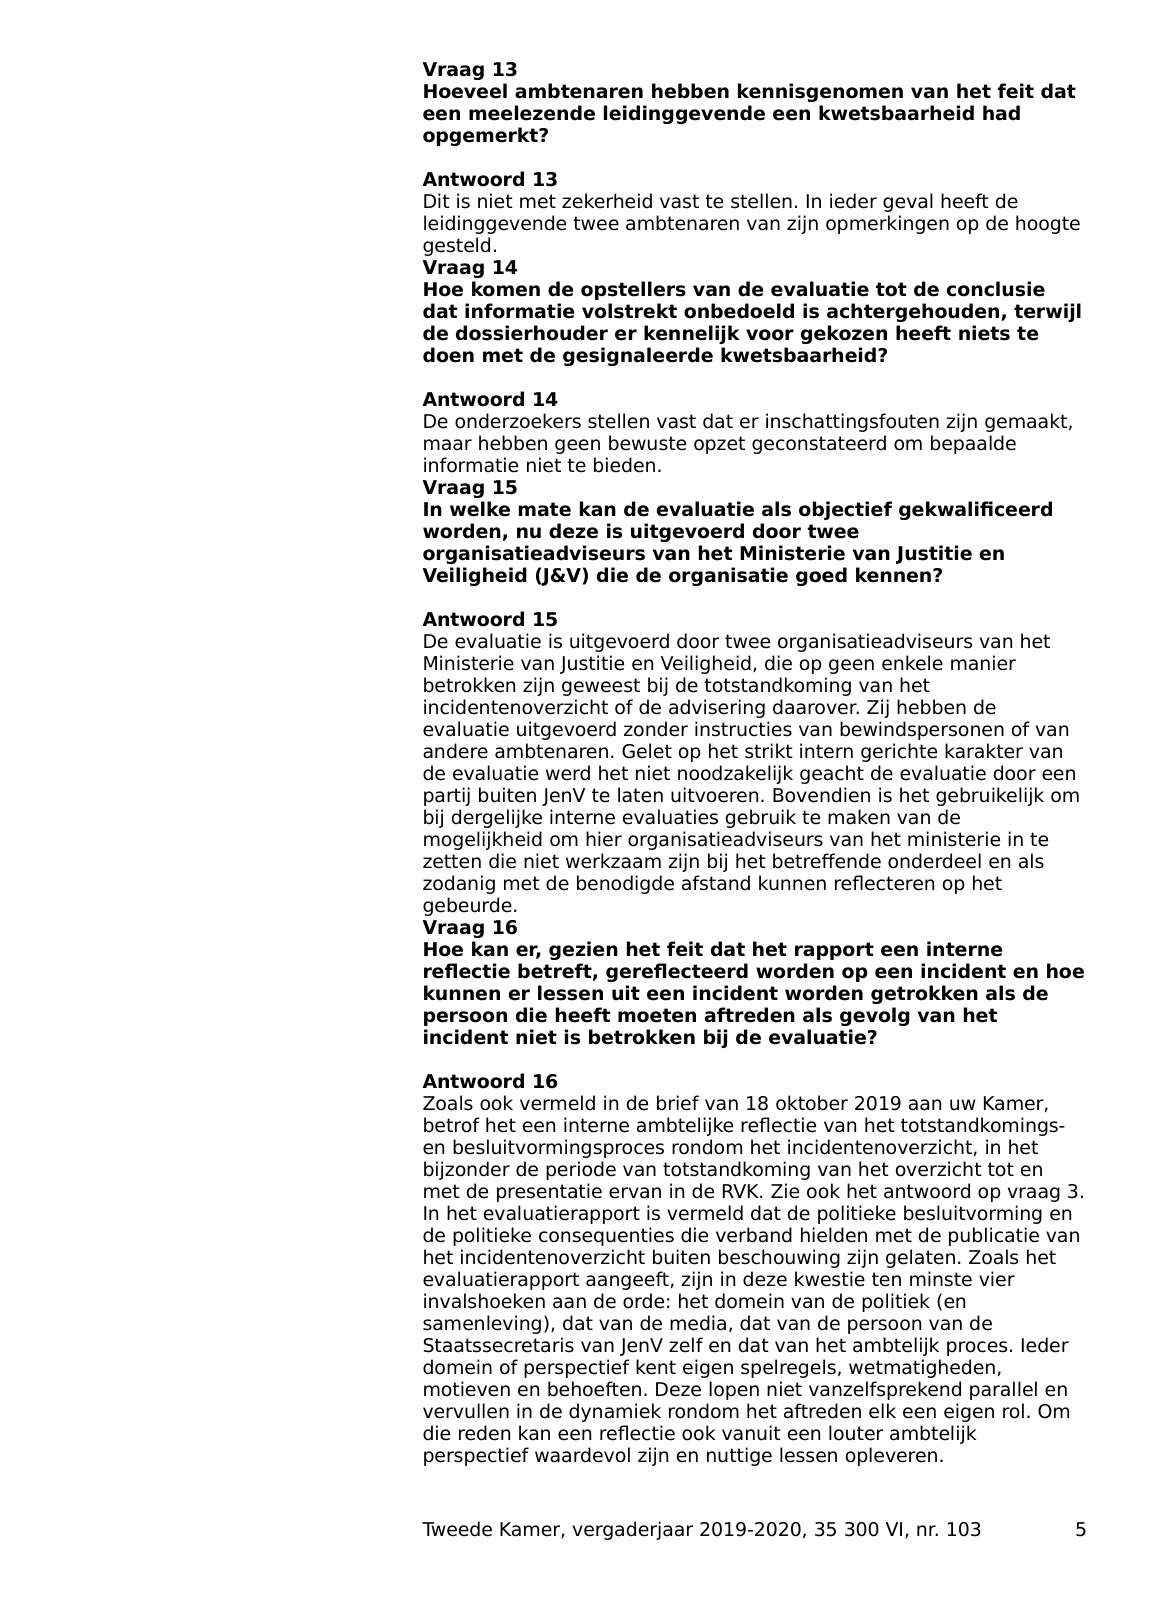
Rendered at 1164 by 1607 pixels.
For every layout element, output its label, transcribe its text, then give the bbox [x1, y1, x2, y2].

text Vraag 16 [422, 917, 1087, 939]
text Antwoord 15 [422, 609, 1087, 631]
text Hoeveel ambtenaren hebben kennisgenomen van het feit dat een meelezende leidinggevende een kwetsbaarheid had opgemerkt? [422, 81, 1087, 147]
text Vraag 13 [422, 59, 1087, 81]
text In het evaluatierapport is vermeld dat de politieke besluitvorming en de politieke consequenties die verband hielden met de publicatie van het incidentenoverzicht buiten beschouwing zijn gelaten. Zoals het evaluatierapport aangeeft, zijn in deze kwestie ten minste vier invalshoeken aan de orde: het domein van de politiek (en samenleving), dat van de media, dat van de persoon van de Staatssecretaris van JenV zelf en dat van het ambtelijk proces. Ieder domein of perspectief kent eigen spelregels, wetmatigheden, motieven en behoeften. Deze lopen niet vanzelfsprekend parallel en vervullen in de dynamiek rondom het aftreden elk een eigen rol. Om die reden kan een reflectie ook vanuit een louter ambtelijk perspectief waardevol zijn en nuttige lessen opleveren. [422, 1203, 1087, 1467]
text Vraag 14 [422, 257, 1087, 279]
text Hoe komen de opstellers van de evaluatie tot de conclusie dat informatie volstrekt onbedoeld is achtergehouden, terwijl de dossierhouder er kennelijk voor gekozen heeft niets te doen met de gesignaleerde kwetsbaarheid? [422, 279, 1087, 367]
text De onderzoekers stellen vast dat er inschattingsfouten zijn gemaakt, maar hebben geen bewuste opzet geconstateerd om bepaalde informatie niet te bieden. [422, 411, 1087, 477]
text Antwoord 16 [422, 1071, 1087, 1093]
text Vraag 15 [422, 477, 1087, 499]
text Zoals ook vermeld in de brief van 18 oktober 2019 aan uw Kamer, betrof het een interne ambtelijke reflectie van het totstandkomings- en besluitvormingsproces rondom het incidentenoverzicht, in het bijzonder de periode van totstandkoming van het overzicht tot en met de presentatie ervan in de RVK. Zie ook het antwoord op vraag 3. [422, 1093, 1087, 1203]
text Antwoord 13 [422, 169, 1087, 191]
text Antwoord 14 [422, 389, 1087, 411]
text In welke mate kan de evaluatie als objectief gekwalificeerd worden, nu deze is uitgevoerd door twee organisatieadviseurs van het Ministerie van Justitie en Veiligheid (J&V) die de organisatie goed kennen? [422, 499, 1087, 587]
text De evaluatie is uitgevoerd door twee organisatieadviseurs van het Ministerie van Justitie en Veiligheid, die op geen enkele manier betrokken zijn geweest bij de totstandkoming van het incidentenoverzicht of de advisering daarover. Zij hebben de evaluatie uitgevoerd zonder instructies van bewindspersonen of van andere ambtenaren. Gelet op het strikt intern gerichte karakter van de evaluatie werd het niet noodzakelijk geacht de evaluatie door een partij buiten JenV te laten uitvoeren. Bovendien is het gebruikelijk om bij dergelijke interne evaluaties gebruik te maken van de mogelijkheid om hier organisatieadviseurs van het ministerie in te zetten die niet werkzaam zijn bij het betreffende onderdeel en als zodanig met de benodigde afstand kunnen reflecteren op het gebeurde. [422, 631, 1087, 917]
text Dit is niet met zekerheid vast te stellen. In ieder geval heeft de leidinggevende twee ambtenaren van zijn opmerkingen op de hoogte gesteld. [422, 191, 1087, 257]
text Hoe kan er, gezien het feit dat het rapport een interne reflectie betreft, gereflecteerd worden op een incident en hoe kunnen er lessen uit een incident worden getrokken als de persoon die heeft moeten aftreden als gevolg van het incident niet is betrokken bij de evaluatie? [422, 939, 1087, 1049]
